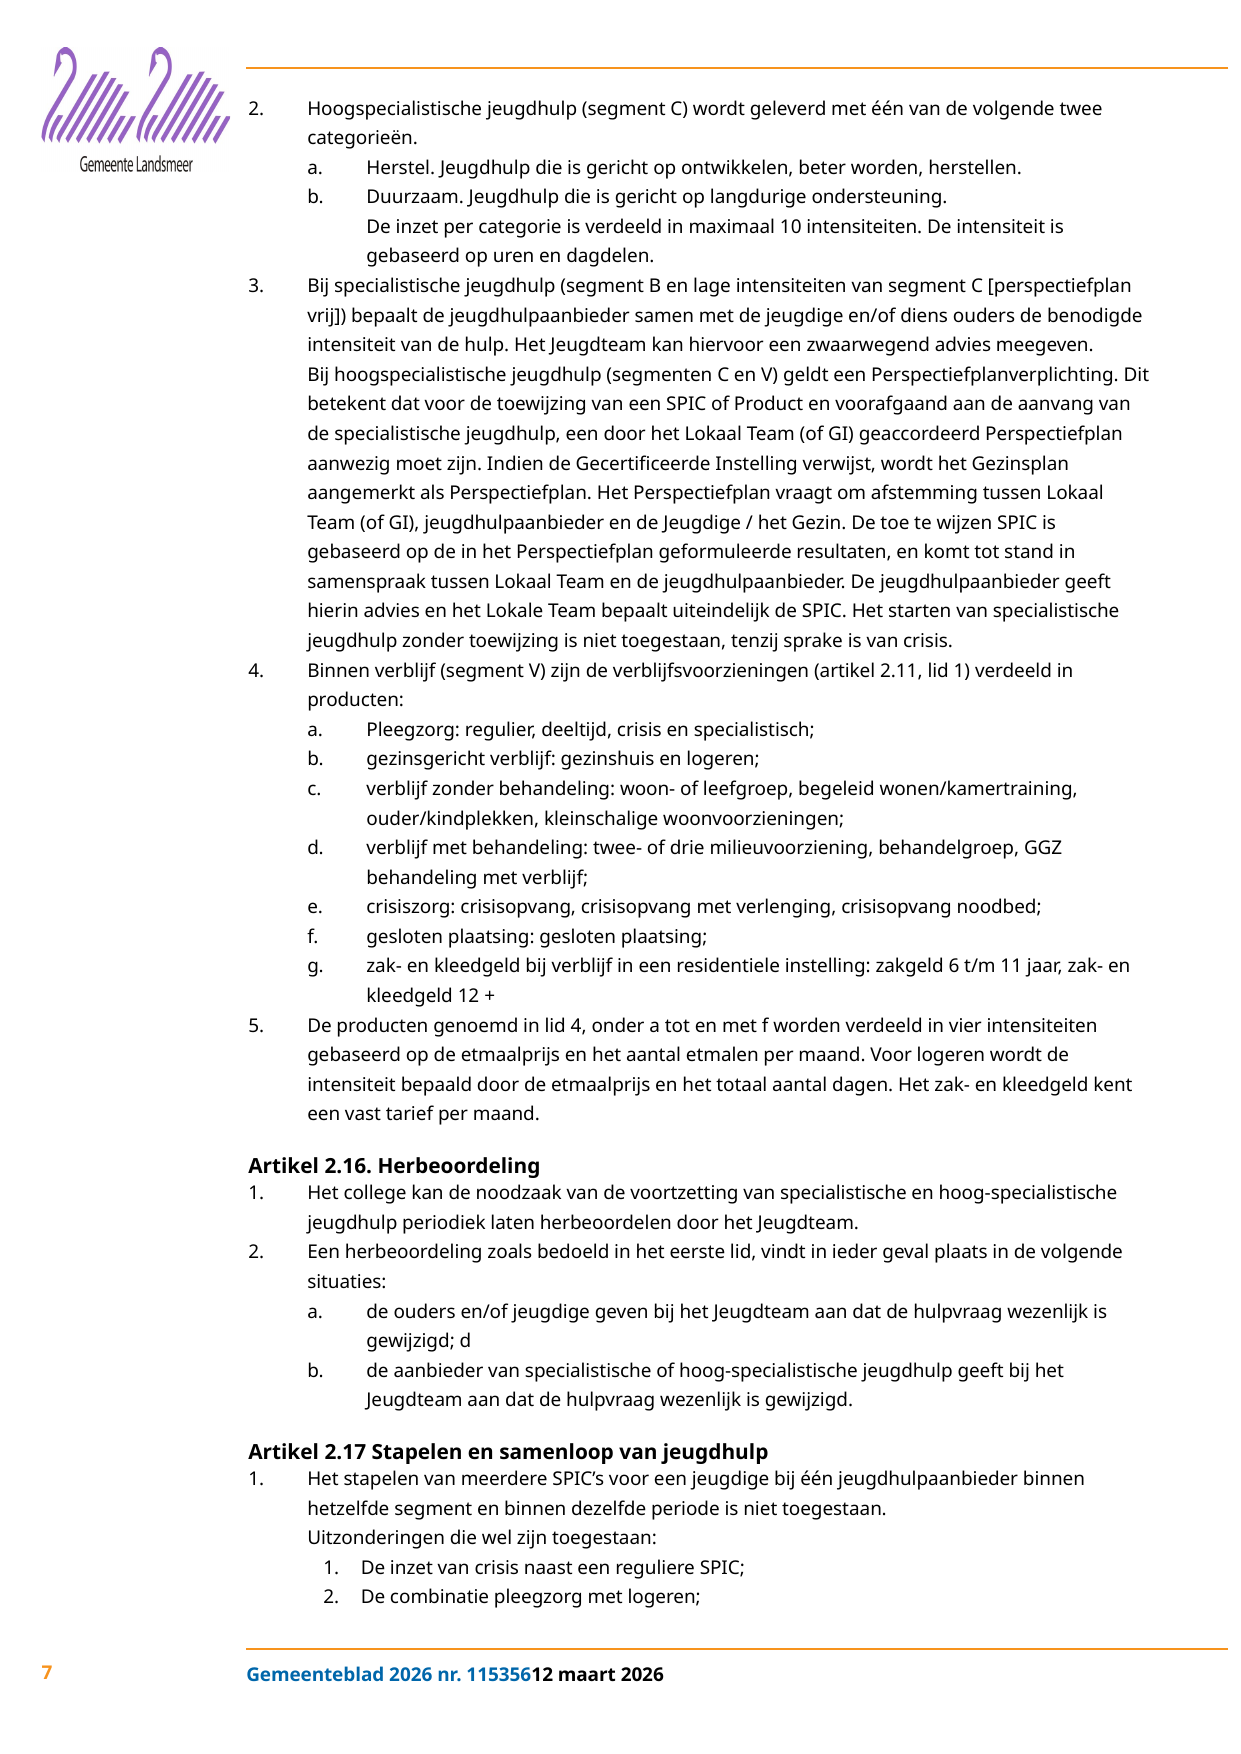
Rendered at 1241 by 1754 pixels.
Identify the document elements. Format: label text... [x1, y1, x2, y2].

list crisiszorg: crisisopvang, crisisopvang met verlenging, crisisopvang noodbed; [307, 893, 1152, 919]
list De combinatie pleegzorg met logeren; [323, 1584, 1152, 1609]
list de ouders en/of jeugdige geven bij het Jeugdteam aan dat de hulpvraag wezenlijk is gewijzigd; d [307, 1298, 1152, 1353]
list gezinsgericht verblijf: gezinshuis en logeren; [307, 746, 1152, 771]
list Uitzonderingen die wel zijn toegestaan: [248, 1524, 1152, 1550]
list de aanbieder van specialistische of hoog-specialistische jeugdhulp geeft bij het Jeugdteam aan dat de hulpvraag wezenlijk is gewijzigd. [307, 1357, 1152, 1412]
list Het stapelen van meerdere SPIC’s voor een jeugdige bij één jeugdhulpaanbieder binnen hetzelfde segment en binnen dezelfde periode is niet toegestaan. [248, 1465, 1152, 1521]
list Duurzaam. Jeugdhulp die is gericht op langdurige ondersteuning. [307, 183, 1152, 209]
text Artikel 2.17 Stapelen en samenloop van jeugdhulp [248, 1437, 1152, 1465]
list Een herbeoordeling zoals bedoeld in het eerste lid, vindt in ieder geval plaats in de volgende situaties: [248, 1239, 1152, 1294]
list De producten genoemd in lid 4, onder a tot en met f worden verdeeld in vier intensiteiten gebaseerd op de etmaalprijs en het aantal etmalen per maand. Voor logeren wordt de intensiteit bepaald door de etmaalprijs en het totaal aantal dagen. Het zak- en kleedgeld kent een vast tarief per maand. [248, 1012, 1152, 1126]
list Bij specialistische jeugdhulp (segment B en lage intensiteiten van segment C [perspectiefplan vrij]) bepaalt de jeugdhulpaanbieder samen met de jeugdige en/of diens ouders de benodigde intensiteit van de hulp. Het Jeugdteam kan hiervoor een zwaarwegend advies meegeven. [248, 272, 1152, 357]
list Hoogspecialistische jeugdhulp (segment C) wordt geleverd met één van de volgende twee categorieën. [248, 95, 1152, 150]
list zak- en kleedgeld bij verblijf in een residentiele instelling: zakgeld 6 t/m 11 jaar, zak- en kleedgeld 12 + [307, 953, 1152, 1008]
list Herstel. Jeugdhulp die is gericht op ontwikkelen, beter worden, herstellen. [307, 154, 1152, 180]
list Het college kan de noodzaak van de voortzetting van specialistische en hoog-specialistische jeugdhulp periodiek laten herbeoordelen door het Jeugdteam. [248, 1179, 1152, 1235]
list verblijf met behandeling: twee- of drie milieuvoorziening, behandelgroep, GGZ behandeling met verblijf; [307, 834, 1152, 890]
list gesloten plaatsing: gesloten plaatsing; [307, 923, 1152, 949]
list Pleegzorg: regulier, deeltijd, crisis en specialistisch; [307, 716, 1152, 742]
picture [41, 47, 231, 172]
list De inzet per categorie is verdeeld in maximaal 10 intensiteiten. De intensiteit is gebaseerd op uren en dagdelen. [307, 213, 1152, 268]
list Bij hoogspecialistische jeugdhulp (segmenten C en V) geldt een Perspectiefplanverplichting. Dit betekent dat voor de toewijzing van een SPIC of Product en voorafgaand aan de aanvang van de specialistische jeugdhulp, een door het Lokaal Team (of GI) geaccordeerd Perspectiefplan aanwezig moet zijn. Indien de Gecertificeerde Instelling verwijst, wordt het Gezinsplan aangemerkt als Perspectiefplan. Het Perspectiefplan vraagt om afstemming tussen Lokaal Team (of GI), jeugdhulpaanbieder en de Jeugdige / het Gezin. De toe te wijzen SPIC is gebaseerd op de in het Perspectiefplan geformuleerde resultaten, en komt tot stand in samenspraak tussen Lokaal Team en de jeugdhulpaanbieder. De jeugdhulpaanbieder geeft hierin advies en het Lokale Team bepaalt uiteindelijk de SPIC. Het starten van specialistische jeugdhulp zonder toewijzing is niet toegestaan, tenzij sprake is van crisis. [248, 361, 1152, 653]
text Artikel 2.16. Herbeoordeling [248, 1151, 1152, 1179]
list verblijf zonder behandeling: woon- of leefgroep, begeleid wonen/kamertraining, ouder/kindplekken, kleinschalige woonvoorzieningen; [307, 775, 1152, 831]
list Binnen verblijf (segment V) zijn de verblijfsvoorzieningen (artikel 2.11, lid 1) verdeeld in producten: [248, 657, 1152, 712]
list De inzet van crisis naast een reguliere SPIC; [323, 1554, 1152, 1580]
